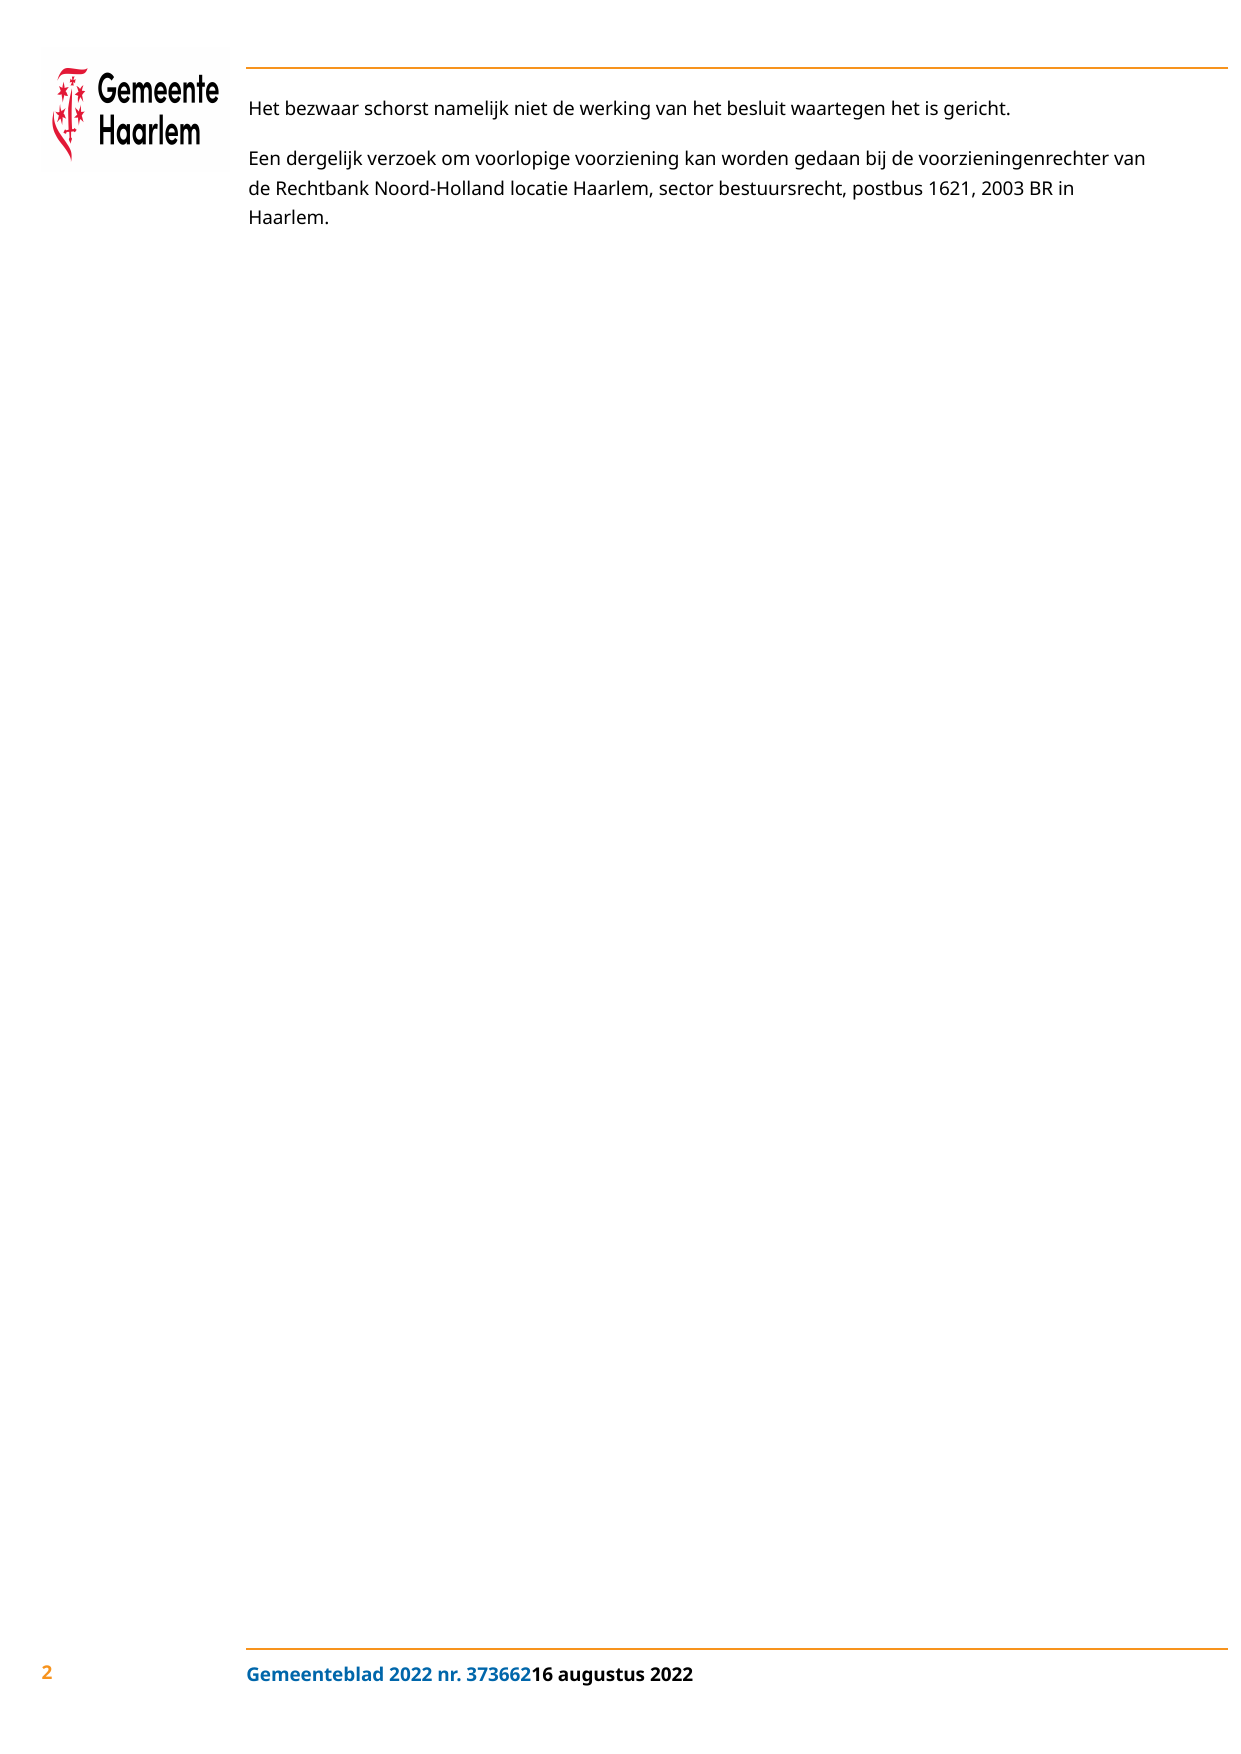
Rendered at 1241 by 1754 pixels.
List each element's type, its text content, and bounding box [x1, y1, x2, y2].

text Een dergelijk verzoek om voorlopige voorziening kan worden gedaan bij de voorzieningenrechter van de Rechtbank Noord-Holland locatie Haarlem, sector bestuursrecht, postbus 1621, 2003 BR in Haarlem. [248, 145, 1152, 230]
text Het bezwaar schorst namelijk niet de werking van het besluit waartegen het is gericht. [248, 95, 1152, 121]
picture [41, 47, 231, 172]
